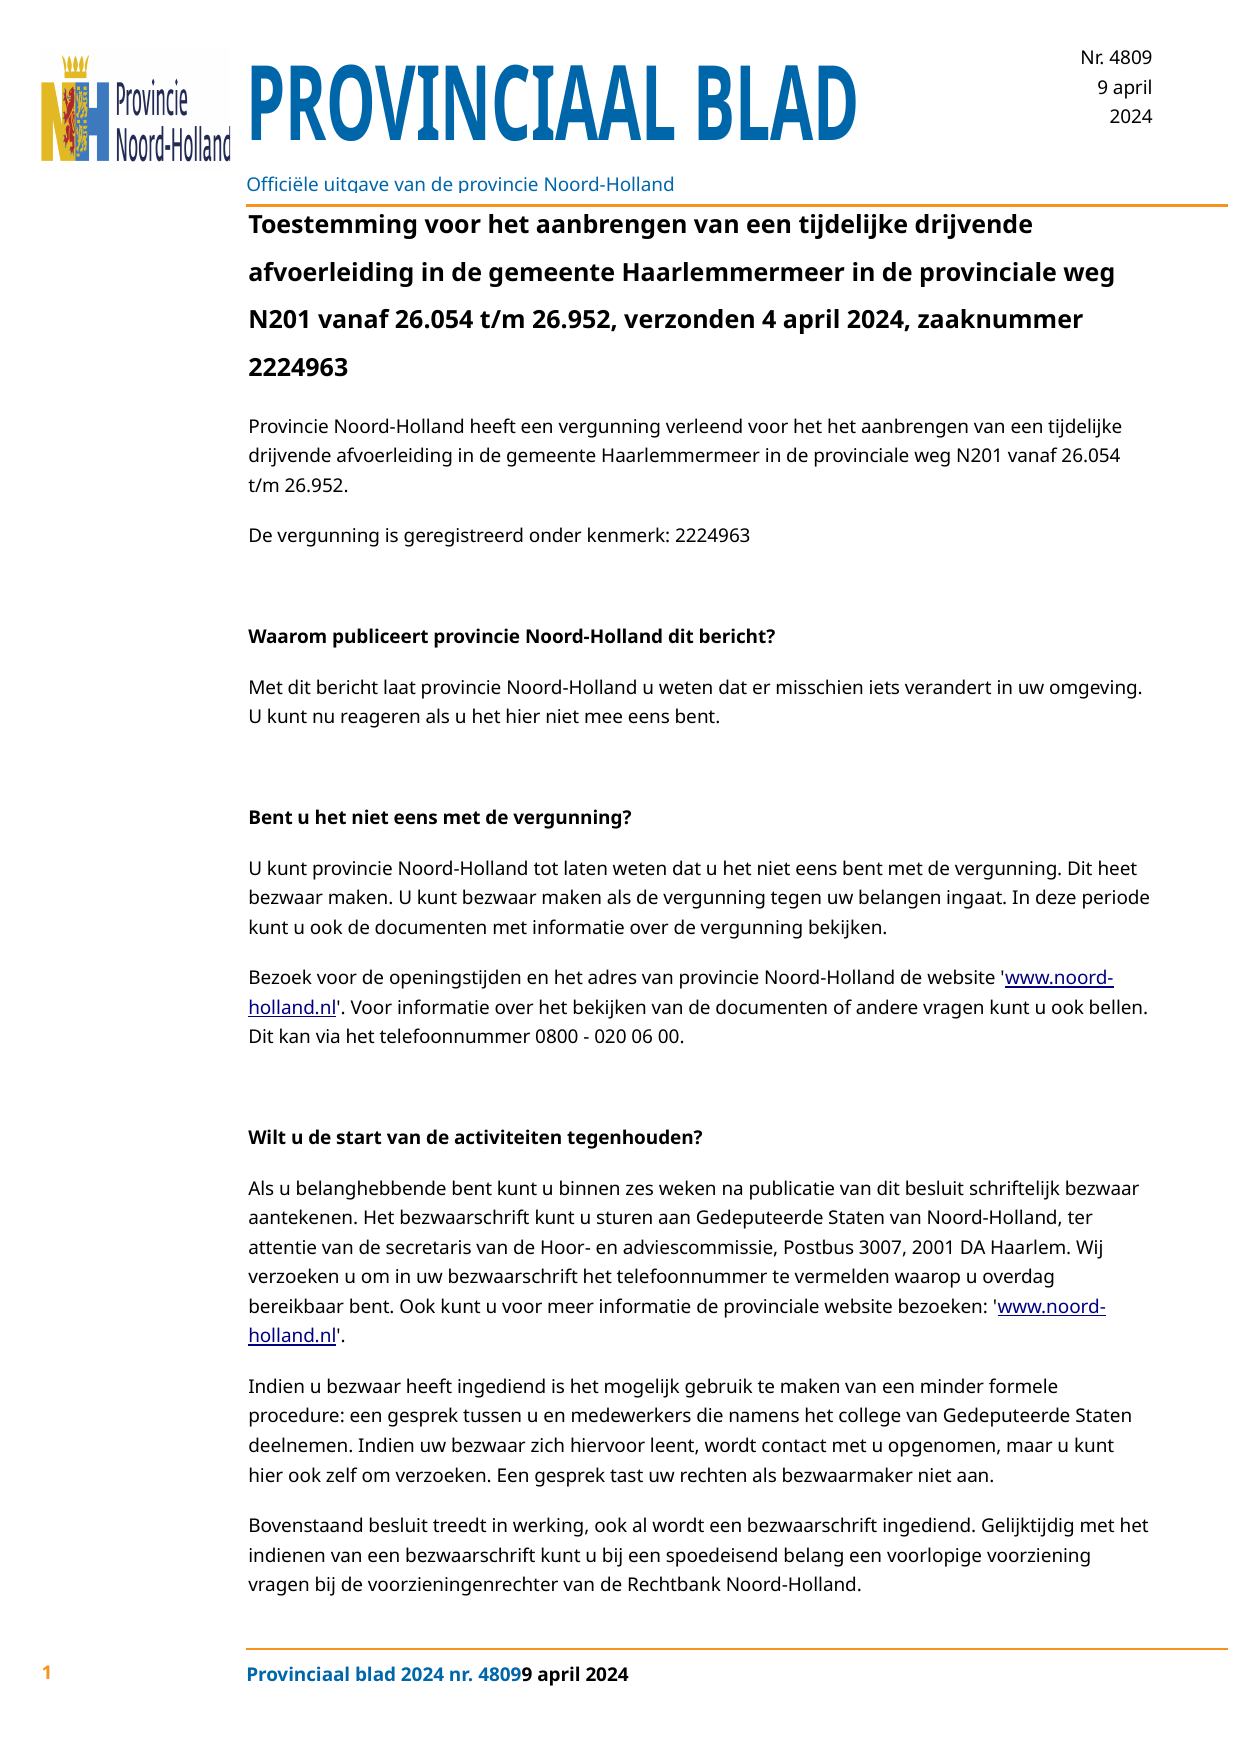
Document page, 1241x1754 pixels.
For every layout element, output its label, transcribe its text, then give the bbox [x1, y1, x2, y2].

text Bovenstaand besluit treedt in werking, ook al wordt een bezwaarschrift ingediend. Gelijktijdig met het indienen van een bezwaarschrift kunt u bij een spoedeisend belang een voorlopige voorziening vragen bij de voorzieningenrechter van de Rechtbank Noord-Holland. [248, 1512, 1152, 1597]
text U kunt provincie Noord-Holland tot laten weten dat u het niet eens bent met de vergunning. Dit heet bezwaar maken. U kunt bezwaar maken als de vergunning tegen uw belangen ingaat. In deze periode kunt u ook de documenten met informatie over de vergunning bekijken. [248, 855, 1152, 940]
text Bezoek voor de openingstijden en het adres van provincie Noord-Holland de website 'www.noord-holland.nl'. Voor informatie over het bekijken van de documenten of andere vragen kunt u ook bellen. Dit kan via het telefoonnummer 0800 - 020 06 00. [248, 964, 1152, 1049]
text Als u belanghebbende bent kunt u binnen zes weken na publicatie van dit besluit schriftelijk bezwaar aantekenen. Het bezwaarschrift kunt u sturen aan Gedeputeerde Staten van Noord-Holland, ter attentie van de secretaris van de Hoor- en adviescommissie, Postbus 3007, 2001 DA Haarlem. Wij verzoeken u om in uw bezwaarschrift het telefoonnummer te vermelden waarop u overdag bereikbaar bent. Ook kunt u voor meer informatie de provinciale website bezoeken: 'www.noord-holland.nl'. [248, 1175, 1152, 1348]
text Indien u bezwaar heeft ingediend is het mogelijk gebruik te maken van een minder formele procedure: een gesprek tussen u en medewerkers die namens het college van Gedeputeerde Staten deelnemen. Indien uw bezwaar zich hiervoor leent, wordt contact met u opgenomen, maar u kunt hier ook zelf om verzoeken. Een gesprek tast uw rechten als bezwaarmaker niet aan. [248, 1373, 1152, 1488]
text Wilt u de start van de activiteiten tegenhouden? [248, 1124, 1152, 1150]
text De vergunning is geregistreerd onder kenmerk: 2224963 [248, 523, 1152, 548]
text Bent u het niet eens met de vergunning? [248, 804, 1152, 830]
text Provincie Noord-Holland heeft een vergunning verleend voor het het aanbrengen van een tijdelijke drijvende afvoerleiding in de gemeente Haarlemmermeer in de provinciale weg N201 vanaf 26.054 t/m 26.952. [248, 413, 1152, 498]
picture [41, 47, 231, 172]
text Met dit bericht laat provincie Noord-Holland u weten dat er misschien iets verandert in uw omgeving. U kunt nu reageren als u het hier niet mee eens bent. [248, 674, 1152, 729]
text Waarom publiceert provincie Noord-Holland dit bericht? [248, 623, 1152, 649]
text Toestemming voor het aanbrengen van een tijdelijke drijvende afvoerleiding in de gemeente Haarlemmermeer in de provinciale weg N201 vanaf 26.054 t/m 26.952, verzonden 4 april 2024, zaaknummer 2224963 [248, 207, 1152, 384]
